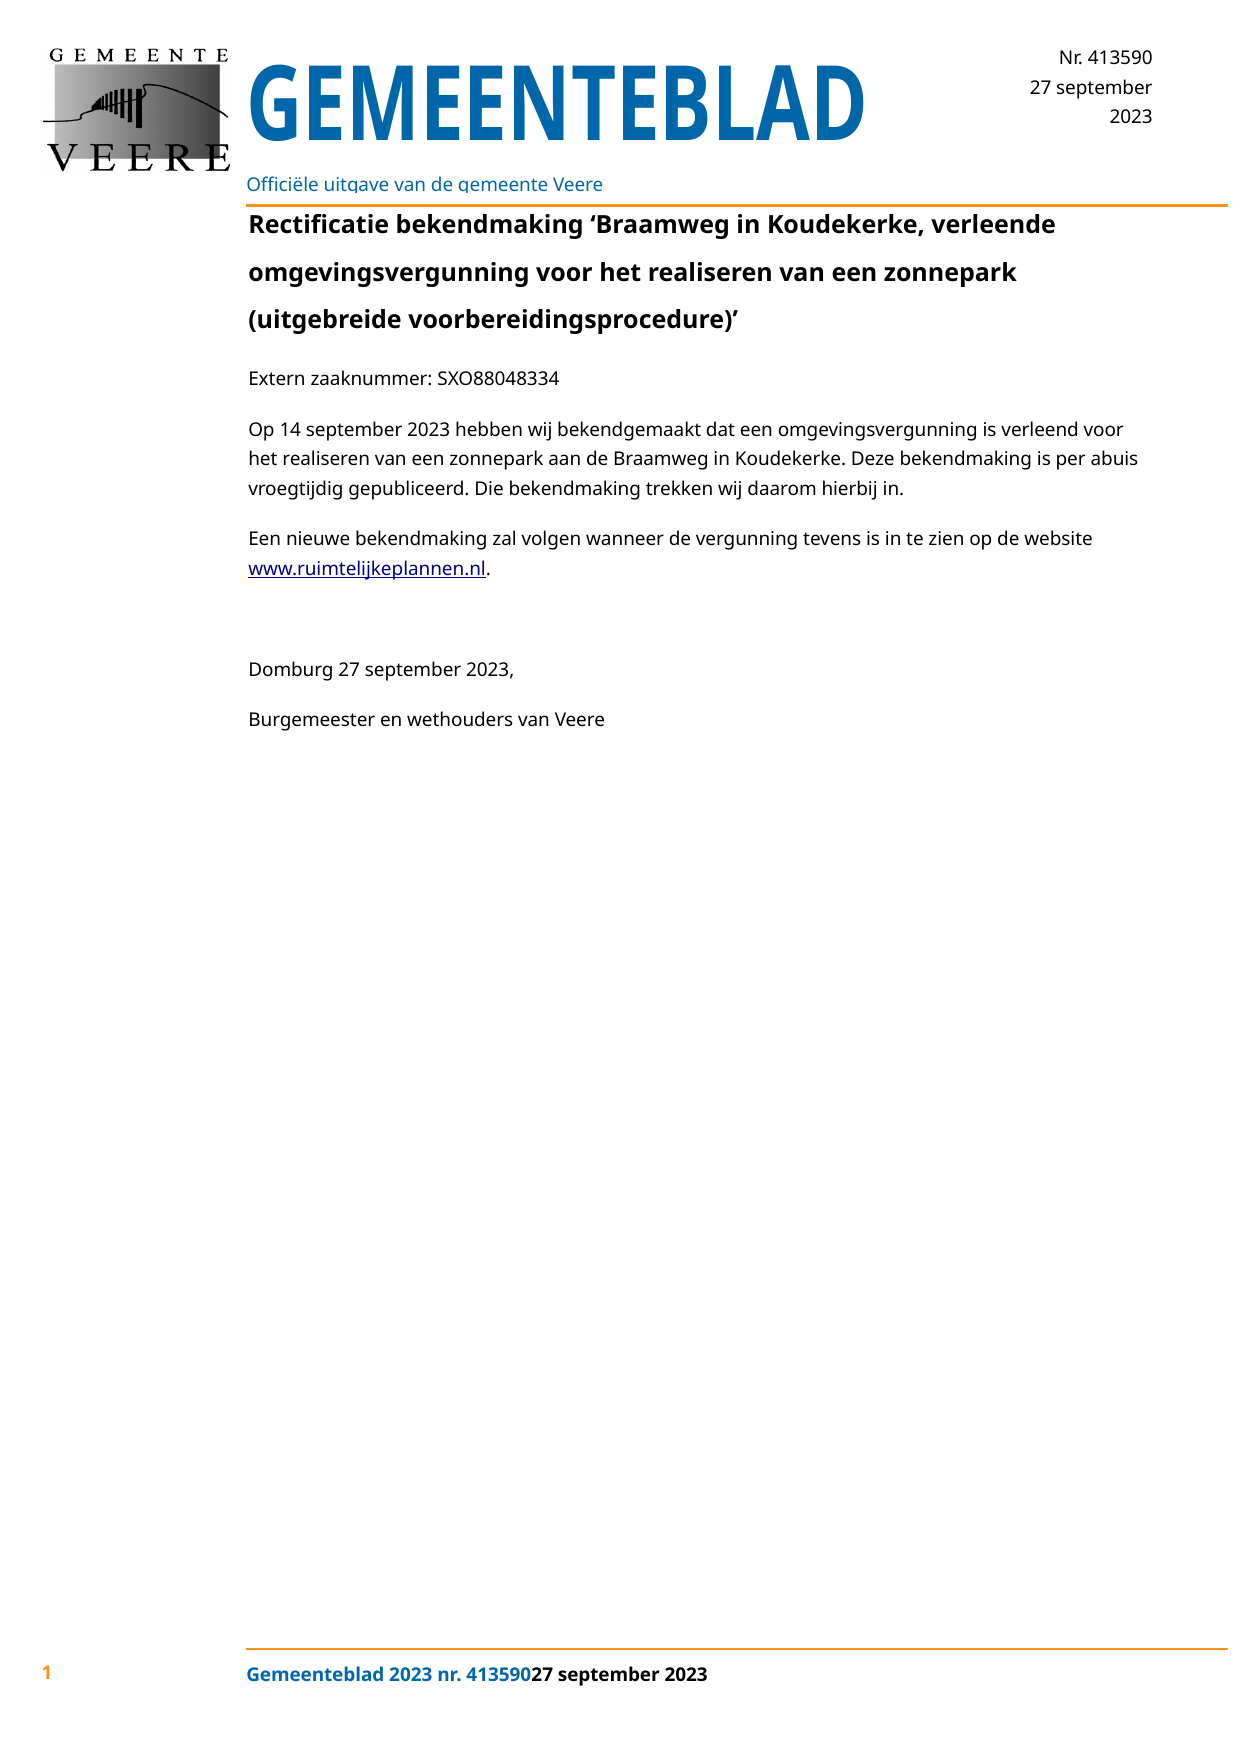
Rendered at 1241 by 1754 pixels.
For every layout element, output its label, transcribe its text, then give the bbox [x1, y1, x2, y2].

text Burgemeester en wethouders van Veere [248, 706, 1152, 732]
picture [41, 47, 231, 172]
text Extern zaaknummer: SXO88048334 [248, 366, 1152, 391]
text Domburg 27 september 2023, [248, 656, 1152, 682]
text Op 14 september 2023 hebben wij bekendgemaakt dat een omgevingsvergunning is verleend voor het realiseren van een zonnepark aan de Braamweg in Koudekerke. Deze bekendmaking is per abuis vroegtijdig gepubliceerd. Die bekendmaking trekken wij daarom hierbij in. [248, 416, 1152, 501]
text Rectificatie bekendmaking ‘Braamweg in Koudekerke, verleende omgevingsvergunning voor het realiseren van een zonnepark (uitgebreide voorbereidingsprocedure)’ [248, 207, 1152, 336]
text Een nieuwe bekendmaking zal volgen wanneer de vergunning tevens is in te zien op de website www.ruimtelijkeplannen.nl. [248, 526, 1152, 581]
